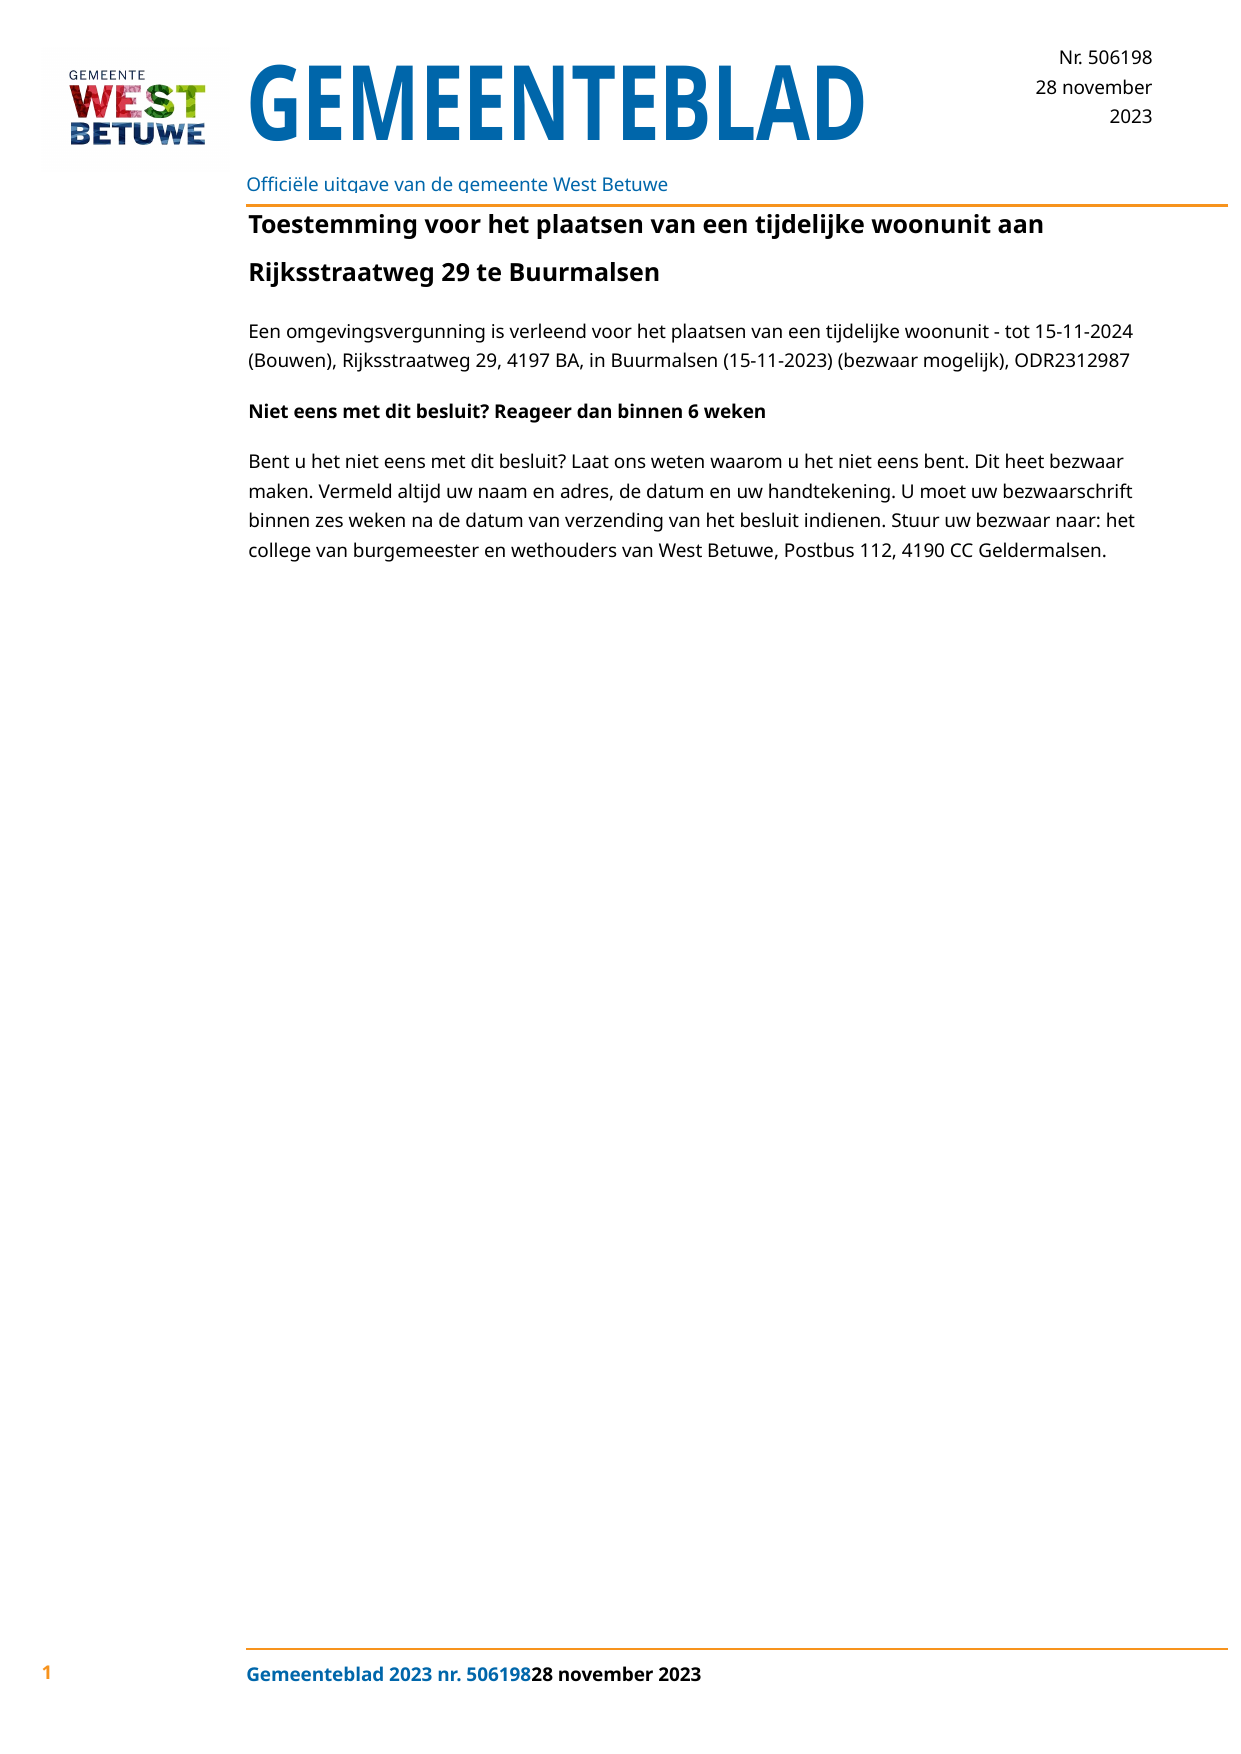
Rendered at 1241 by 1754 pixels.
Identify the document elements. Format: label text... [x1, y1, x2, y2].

text Toestemming voor het plaatsen van een tijdelijke woonunit aan Rijksstraatweg 29 te Buurmalsen [248, 207, 1152, 288]
picture [41, 47, 231, 172]
text Niet eens met dit besluit? Reageer dan binnen 6 weken [248, 398, 1152, 424]
text Bent u het niet eens met dit besluit? Laat ons weten waarom u het niet eens bent. Dit heet bezwaar maken. Vermeld altijd uw naam en adres, de datum en uw handtekening. U moet uw bezwaarschrift binnen zes weken na de datum van verzending van het besluit indienen. Stuur uw bezwaar naar: het college van burgemeester en wethouders van West Betuwe, Postbus 112, 4190 CC Geldermalsen. [248, 448, 1152, 563]
text Een omgevingsvergunning is verleend voor het plaatsen van een tijdelijke woonunit - tot 15-11-2024 (Bouwen), Rijksstraatweg 29, 4197 BA, in Buurmalsen (15-11-2023) (bezwaar mogelijk), ODR2312987 [248, 318, 1152, 373]
